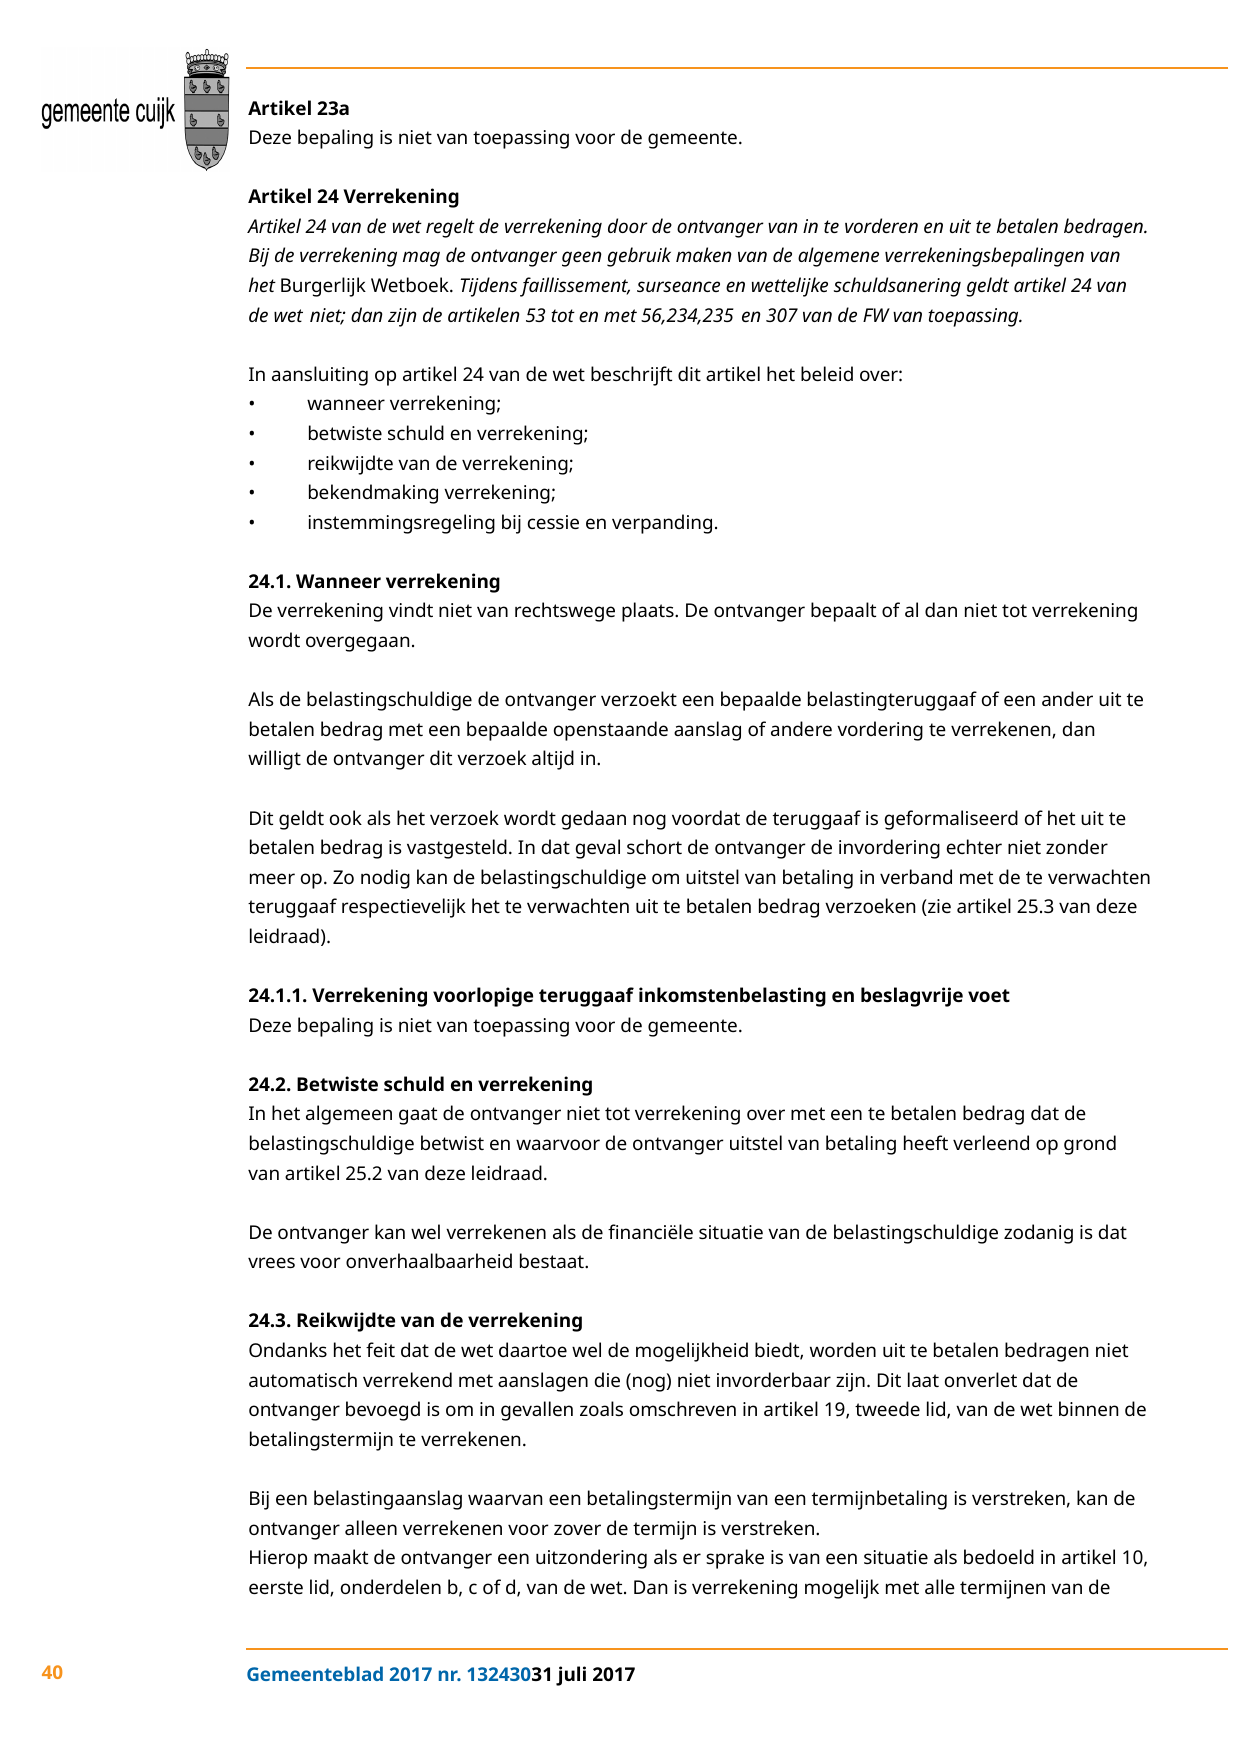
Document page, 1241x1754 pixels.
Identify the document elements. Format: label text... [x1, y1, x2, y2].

text Artikel 24 van de wet regelt de verrekening door de ontvanger van in te vorderen en uit te betalen bedragen. Bij de verrekening mag de ontvanger geen gebruik maken van de algemene verrekeningsbepalingen van het Burgerlijk Wetboek. Tijdens faillissement, surseance en wettelijke schuldsanering geldt artikel 24 van de wet niet; dan zijn de artikelen 53 tot en met 56,234,235 en 307 van de FW van toepassing. [248, 213, 1152, 328]
list bekendmaking verrekening; [248, 479, 1152, 505]
text De verrekening vindt niet van rechtswege plaats. De ontvanger bepaalt of al dan niet tot verrekening wordt overgegaan. [248, 598, 1152, 653]
text Artikel 24 Verrekening [248, 183, 1152, 209]
text Als de belastingschuldige de ontvanger verzoekt een bepaalde belastingteruggaaf of een ander uit te betalen bedrag met een bepaalde openstaande aanslag of andere vordering te verrekenen, dan willigt de ontvanger dit verzoek altijd in. [248, 686, 1152, 771]
text Artikel 23a [248, 95, 1152, 121]
text Deze bepaling is niet van toepassing voor de gemeente. [248, 124, 1152, 150]
text In aansluiting op artikel 24 van de wet beschrijft dit artikel het beleid over: [248, 361, 1152, 387]
list betwiste schuld en verrekening; [248, 420, 1152, 446]
list wanneer verrekening; [248, 391, 1152, 416]
text Bij een belastingaanslag waarvan een betalingstermijn van een termijnbetaling is verstreken, kan de ontvanger alleen verrekenen voor zover de termijn is verstreken. [248, 1485, 1152, 1541]
text 24.2. Betwiste schuld en verrekening [248, 1071, 1152, 1097]
text Dit geldt ook als het verzoek wordt gedaan nog voordat de teruggaaf is geformaliseerd of het uit te betalen bedrag is vastgesteld. In dat geval schort de ontvanger de invordering echter niet zonder meer op. Zo nodig kan de belastingschuldige om uitstel van betaling in verband met de te verwachten teruggaaf respectievelijk het te verwachten uit te betalen bedrag verzoeken (zie artikel 25.3 van deze leidraad). [248, 805, 1152, 949]
text In het algemeen gaat de ontvanger niet tot verrekening over met een te betalen bedrag dat de belastingschuldige betwist en waarvoor de ontvanger uitstel van betaling heeft verleend op grond van artikel 25.2 van deze leidraad. [248, 1101, 1152, 1186]
text 24.3. Reikwijdte van de verrekening [248, 1308, 1152, 1333]
list instemmingsregeling bij cessie en verpanding. [248, 509, 1152, 535]
list reikwijdte van de verrekening; [248, 450, 1152, 476]
text De ontvanger kan wel verrekenen als de financiële situatie van de belastingschuldige zodanig is dat vrees voor onverhaalbaarheid bestaat. [248, 1219, 1152, 1274]
text Hierop maakt de ontvanger een uitzondering als er sprake is van een situatie als bedoeld in artikel 10, eerste lid, onderdelen b, c of d, van de wet. Dan is verrekening mogelijk met alle termijnen van de [248, 1544, 1152, 1600]
text 24.1. Wanneer verrekening [248, 568, 1152, 594]
picture [41, 47, 231, 172]
text Deze bepaling is niet van toepassing voor de gemeente. [248, 1012, 1152, 1038]
text Ondanks het feit dat de wet daartoe wel de mogelijkheid biedt, worden uit te betalen bedragen niet automatisch verrekend met aanslagen die (nog) niet invorderbaar zijn. Dit laat onverlet dat de ontvanger bevoegd is om in gevallen zoals omschreven in artikel 19, tweede lid, van de wet binnen de betalingstermijn te verrekenen. [248, 1337, 1152, 1452]
text 24.1.1. Verrekening voorlopige teruggaaf inkomstenbelasting en beslagvrije voet [248, 982, 1152, 1008]
